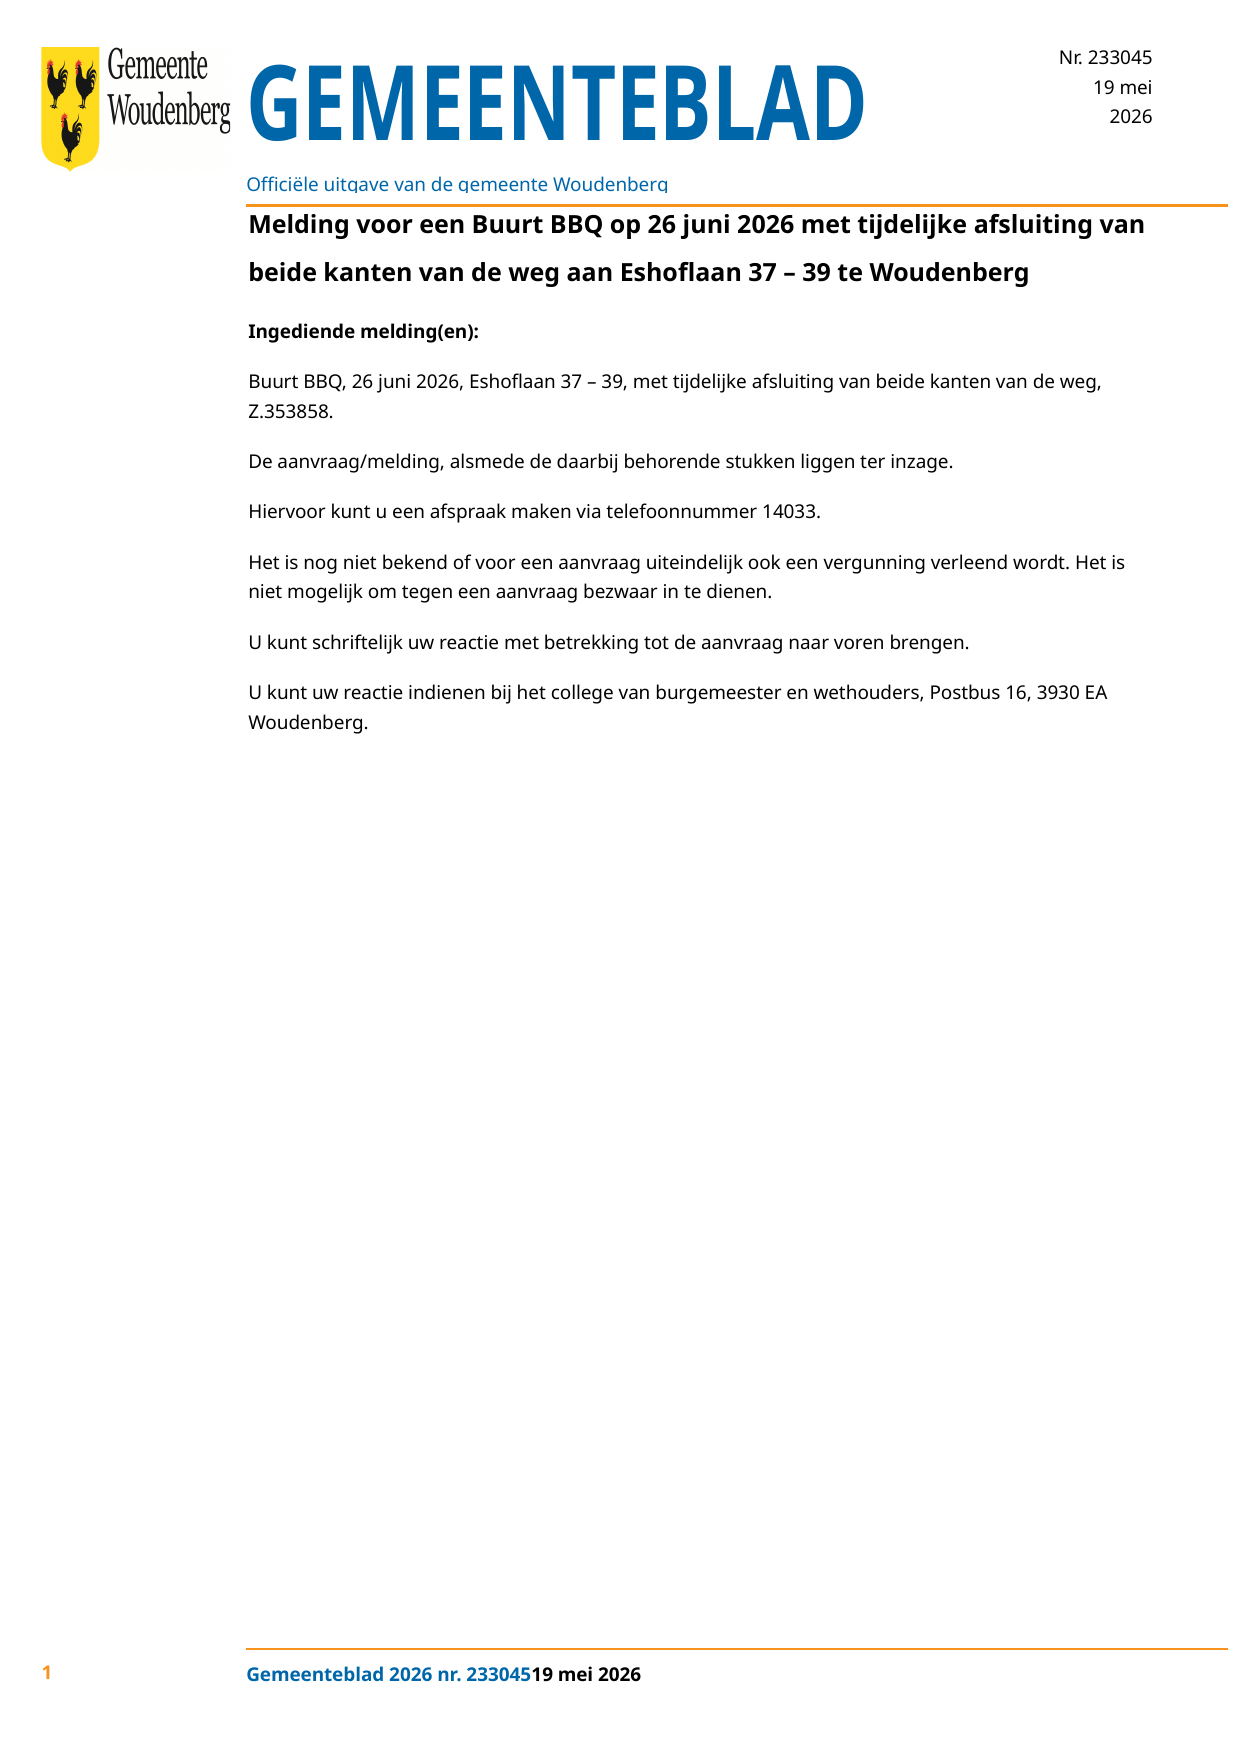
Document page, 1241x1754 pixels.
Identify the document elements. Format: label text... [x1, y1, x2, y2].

text Ingediende melding(en): [248, 318, 1152, 344]
text U kunt schriftelijk uw reactie met betrekking tot de aanvraag naar voren brengen. [248, 629, 1152, 655]
text U kunt uw reactie indienen bij het college van burgemeester en wethouders, Postbus 16, 3930 EA Woudenberg. [248, 679, 1152, 735]
text Buurt BBQ, 26 juni 2026, Eshoflaan 37 – 39, met tijdelijke afsluiting van beide kanten van de weg, Z.353858. [248, 368, 1152, 424]
text Het is nog niet bekend of voor een aanvraag uiteindelijk ook een vergunning verleend wordt. Het is niet mogelijk om tegen een aanvraag bezwaar in te dienen. [248, 549, 1152, 604]
text Melding voor een Buurt BBQ op 26 juni 2026 met tijdelijke afsluiting van beide kanten van de weg aan Eshoflaan 37 – 39 te Woudenberg [248, 207, 1152, 288]
text De aanvraag/melding, alsmede de daarbij behorende stukken liggen ter inzage. [248, 448, 1152, 474]
picture [41, 47, 231, 172]
text Hiervoor kunt u een afspraak maken via telefoonnummer 14033. [248, 499, 1152, 524]
